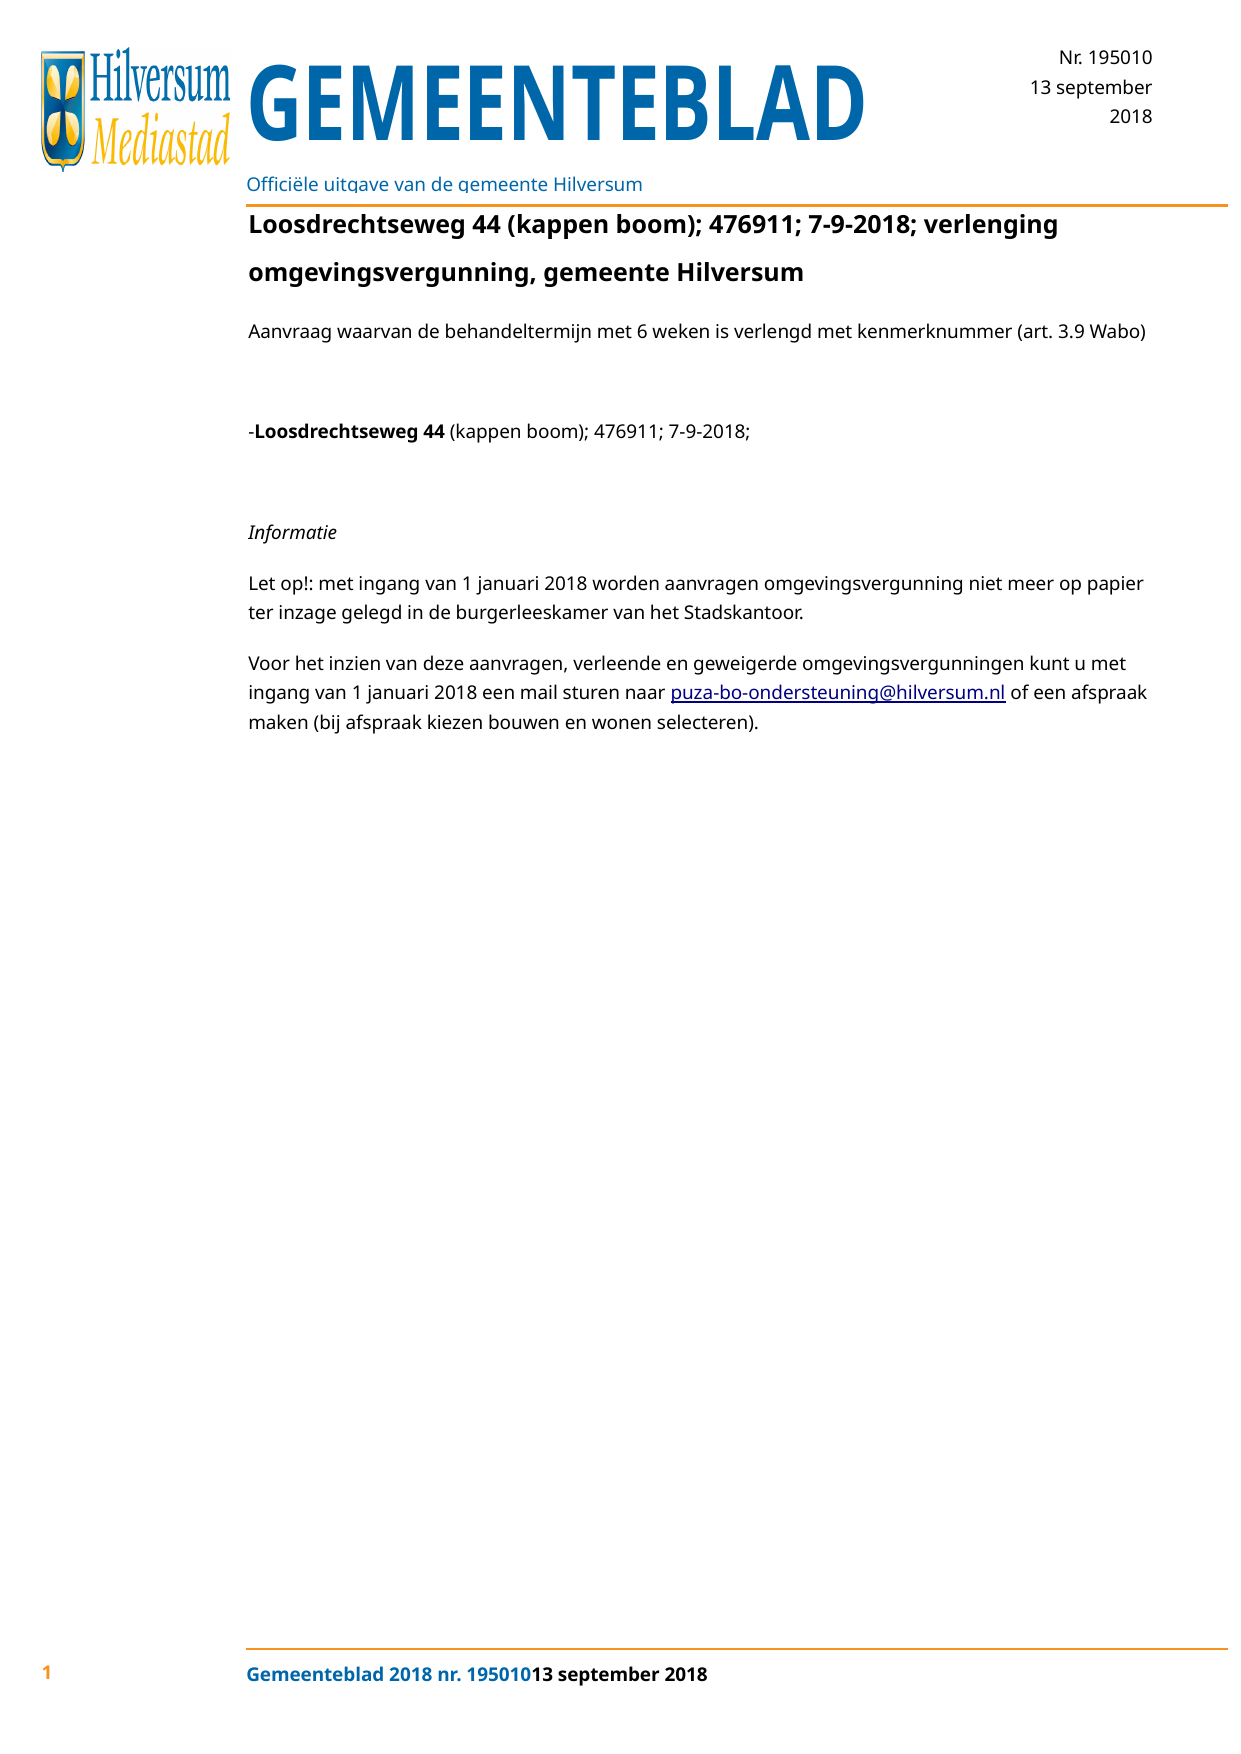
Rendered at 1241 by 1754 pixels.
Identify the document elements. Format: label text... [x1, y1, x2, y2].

text Aanvraag waarvan de behandeltermijn met 6 weken is verlengd met kenmerknummer (art. 3.9 Wabo) [248, 318, 1152, 344]
text Informatie [248, 519, 1152, 545]
text Let op!: met ingang van 1 januari 2018 worden aanvragen omgevingsvergunning niet meer op papier ter inzage gelegd in de burgerleeskamer van het Stadskantoor. [248, 570, 1152, 625]
text Loosdrechtseweg 44 (kappen boom); 476911; 7-9-2018; verlenging omgevingsvergunning, gemeente Hilversum [248, 207, 1152, 288]
picture [41, 47, 231, 172]
text -Loosdrechtseweg 44 (kappen boom); 476911; 7-9-2018; [248, 419, 1152, 444]
text Voor het inzien van deze aanvragen, verleende en geweigerde omgevingsvergunningen kunt u met ingang van 1 januari 2018 een mail sturen naar puza-bo-ondersteuning@hilversum.nl of een afspraak maken (bij afspraak kiezen bouwen en wonen selecteren). [248, 650, 1152, 735]
